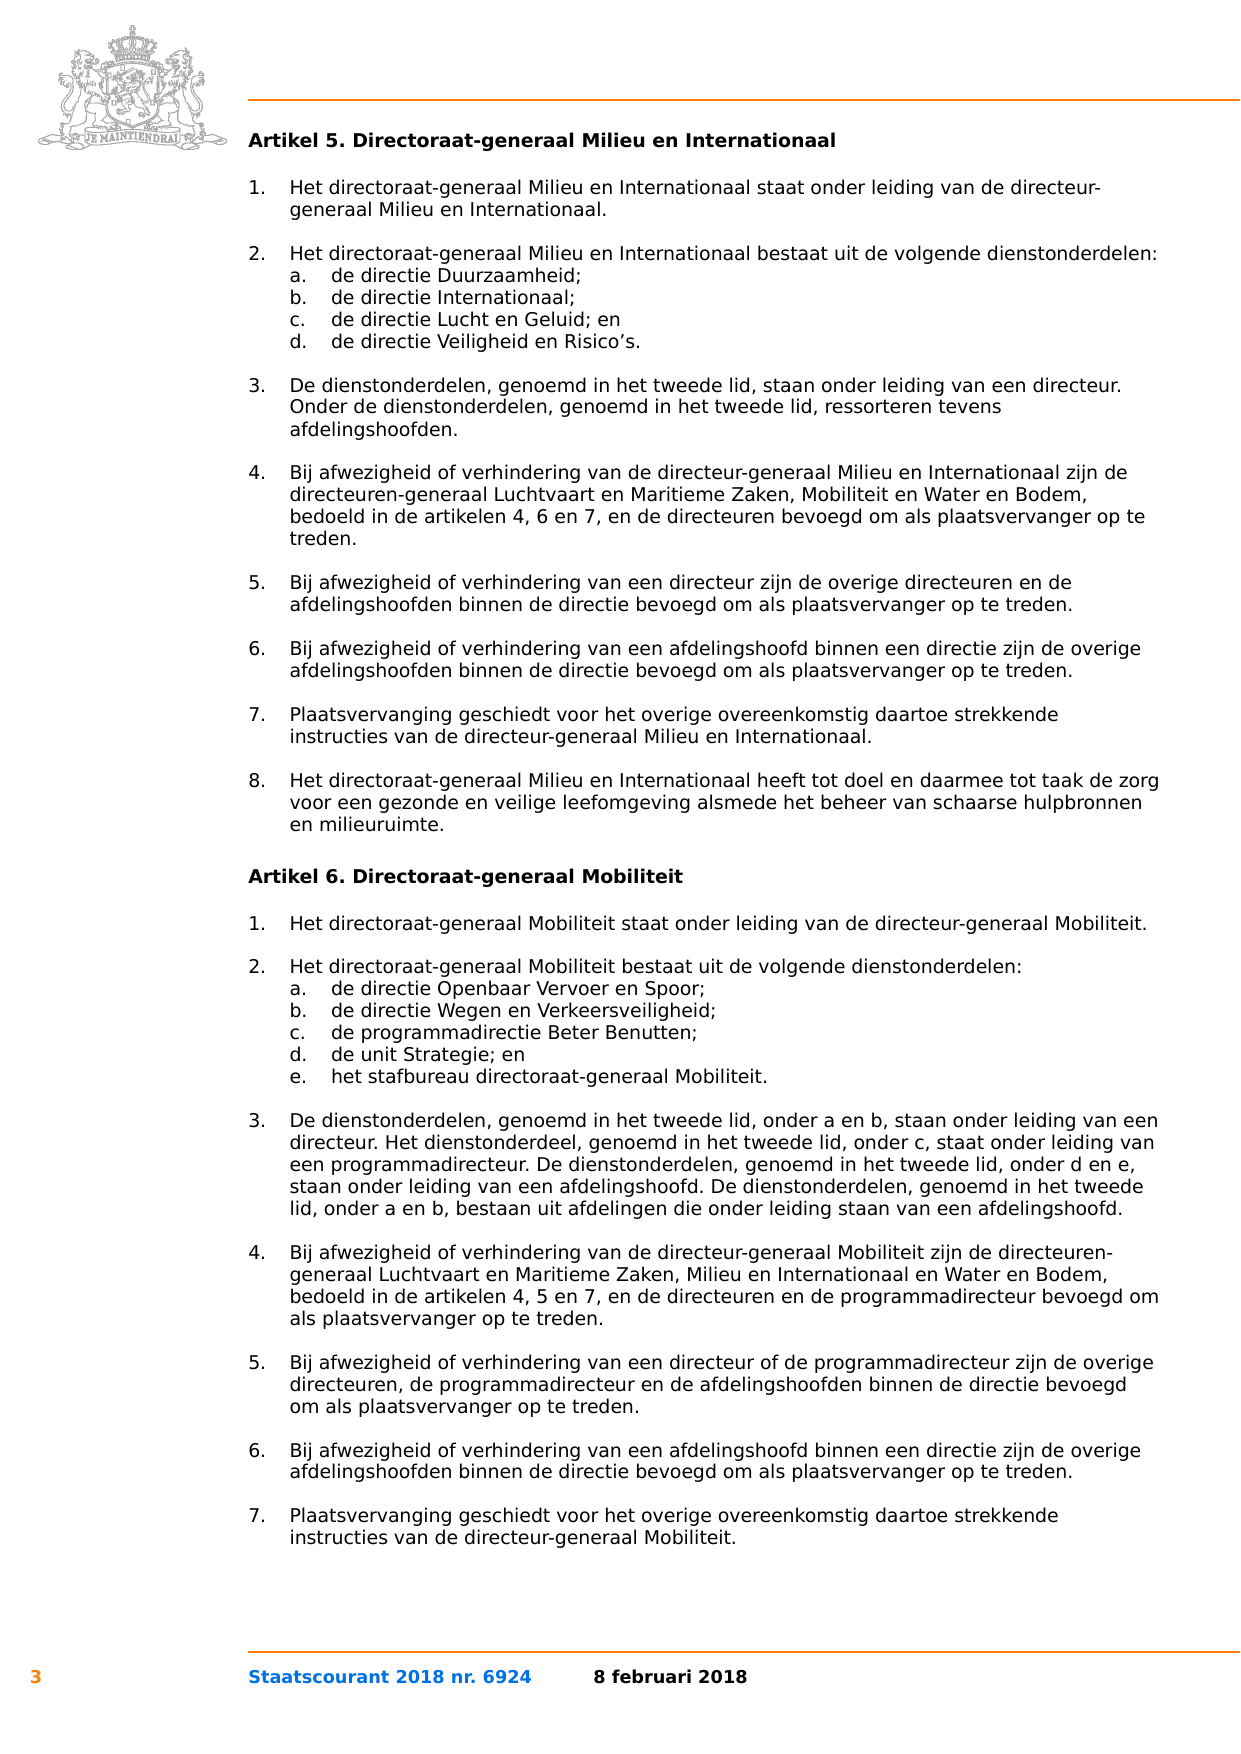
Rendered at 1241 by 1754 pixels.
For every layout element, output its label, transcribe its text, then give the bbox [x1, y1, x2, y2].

text 3. De dienstonderdelen, genoemd in het tweede lid, onder a en b, staan onder leiding van een directeur. Het dienstonderdeel, genoemd in het tweede lid, onder c, staat onder leiding van een programmadirecteur. De dienstonderdelen, genoemd in het tweede lid, onder d en e, staan onder leiding van een afdelingshoofd. De dienstonderdelen, genoemd in het tweede lid, onder a en b, bestaan uit afdelingen die onder leiding staan van een afdelingshoofd. [248, 1110, 1163, 1220]
text c. de programmadirectie Beter Benutten; [289, 1022, 1163, 1044]
text b. de directie Internationaal; [289, 287, 1163, 309]
text c. de directie Lucht en Geluid; en [289, 309, 1163, 331]
text a. de directie Duurzaamheid; [289, 265, 1163, 287]
text 5. Bij afwezigheid of verhindering van een directeur zijn de overige directeuren en de afdelingshoofden binnen de directie bevoegd om als plaatsvervanger op te treden. [248, 572, 1163, 616]
text 7. Plaatsvervanging geschiedt voor het overige overeenkomstig daartoe strekkende instructies van de directeur-generaal Milieu en Internationaal. [248, 704, 1163, 748]
text 7. Plaatsvervanging geschiedt voor het overige overeenkomstig daartoe strekkende instructies van de directeur-generaal Mobiliteit. [248, 1505, 1163, 1549]
text 1. Het directoraat-generaal Mobiliteit staat onder leiding van de directeur-generaal Mobiliteit. [248, 912, 1163, 934]
text 6. Bij afwezigheid of verhindering van een afdelingshoofd binnen een directie zijn de overige afdelingshoofden binnen de directie bevoegd om als plaatsvervanger op te treden. [248, 1439, 1163, 1483]
text 8. Het directoraat-generaal Milieu en Internationaal heeft tot doel en daarmee tot taak de zorg voor een gezonde en veilige leefomgeving alsmede het beheer van schaarse hulpbronnen en milieuruimte. [248, 769, 1163, 836]
text 4. Bij afwezigheid of verhindering van de directeur-generaal Milieu en Internationaal zijn de directeuren-generaal Luchtvaart en Maritieme Zaken, Mobiliteit en Water en Bodem, bedoeld in de artikelen 4, 6 en 7, en de directeuren bevoegd om als plaatsvervanger op te treden. [248, 462, 1163, 550]
text 1. Het directoraat-generaal Milieu en Internationaal staat onder leiding van de directeur-generaal Milieu en Internationaal. [248, 177, 1163, 221]
text 3. De dienstonderdelen, genoemd in het tweede lid, staan onder leiding van een directeur. Onder de dienstonderdelen, genoemd in het tweede lid, ressorteren tevens afdelingshoofden. [248, 374, 1163, 440]
text b. de directie Wegen en Verkeersveiligheid; [289, 1000, 1163, 1022]
text e. het stafbureau directoraat-generaal Mobiliteit. [289, 1066, 1163, 1088]
text a. de directie Openbaar Vervoer en Spoor; [289, 978, 1163, 1000]
text d. de directie Veiligheid en Risico’s. [289, 331, 1163, 353]
text 4. Bij afwezigheid of verhindering van de directeur-generaal Mobiliteit zijn de directeuren-generaal Luchtvaart en Maritieme Zaken, Milieu en Internationaal en Water en Bodem, bedoeld in de artikelen 4, 5 en 7, en de directeuren en de programmadirecteur bevoegd om als plaatsvervanger op te treden. [248, 1242, 1163, 1330]
text 2. Het directoraat-generaal Mobiliteit bestaat uit de volgende dienstonderdelen: [248, 956, 1163, 978]
text d. de unit Strategie; en [289, 1044, 1163, 1066]
subtitle Artikel 5. Directoraat-generaal Milieu en Internationaal [248, 130, 1163, 152]
text 5. Bij afwezigheid of verhindering van een directeur of de programmadirecteur zijn de overige directeuren, de programmadirecteur en de afdelingshoofden binnen de directie bevoegd om als plaatsvervanger op te treden. [248, 1352, 1163, 1418]
text 6. Bij afwezigheid of verhindering van een afdelingshoofd binnen een directie zijn de overige afdelingshoofden binnen de directie bevoegd om als plaatsvervanger op te treden. [248, 638, 1163, 682]
text 2. Het directoraat-generaal Milieu en Internationaal bestaat uit de volgende dienstonderdelen: [248, 243, 1163, 265]
subtitle Artikel 6. Directoraat-generaal Mobiliteit [248, 866, 1163, 887]
picture [38, 25, 227, 150]
